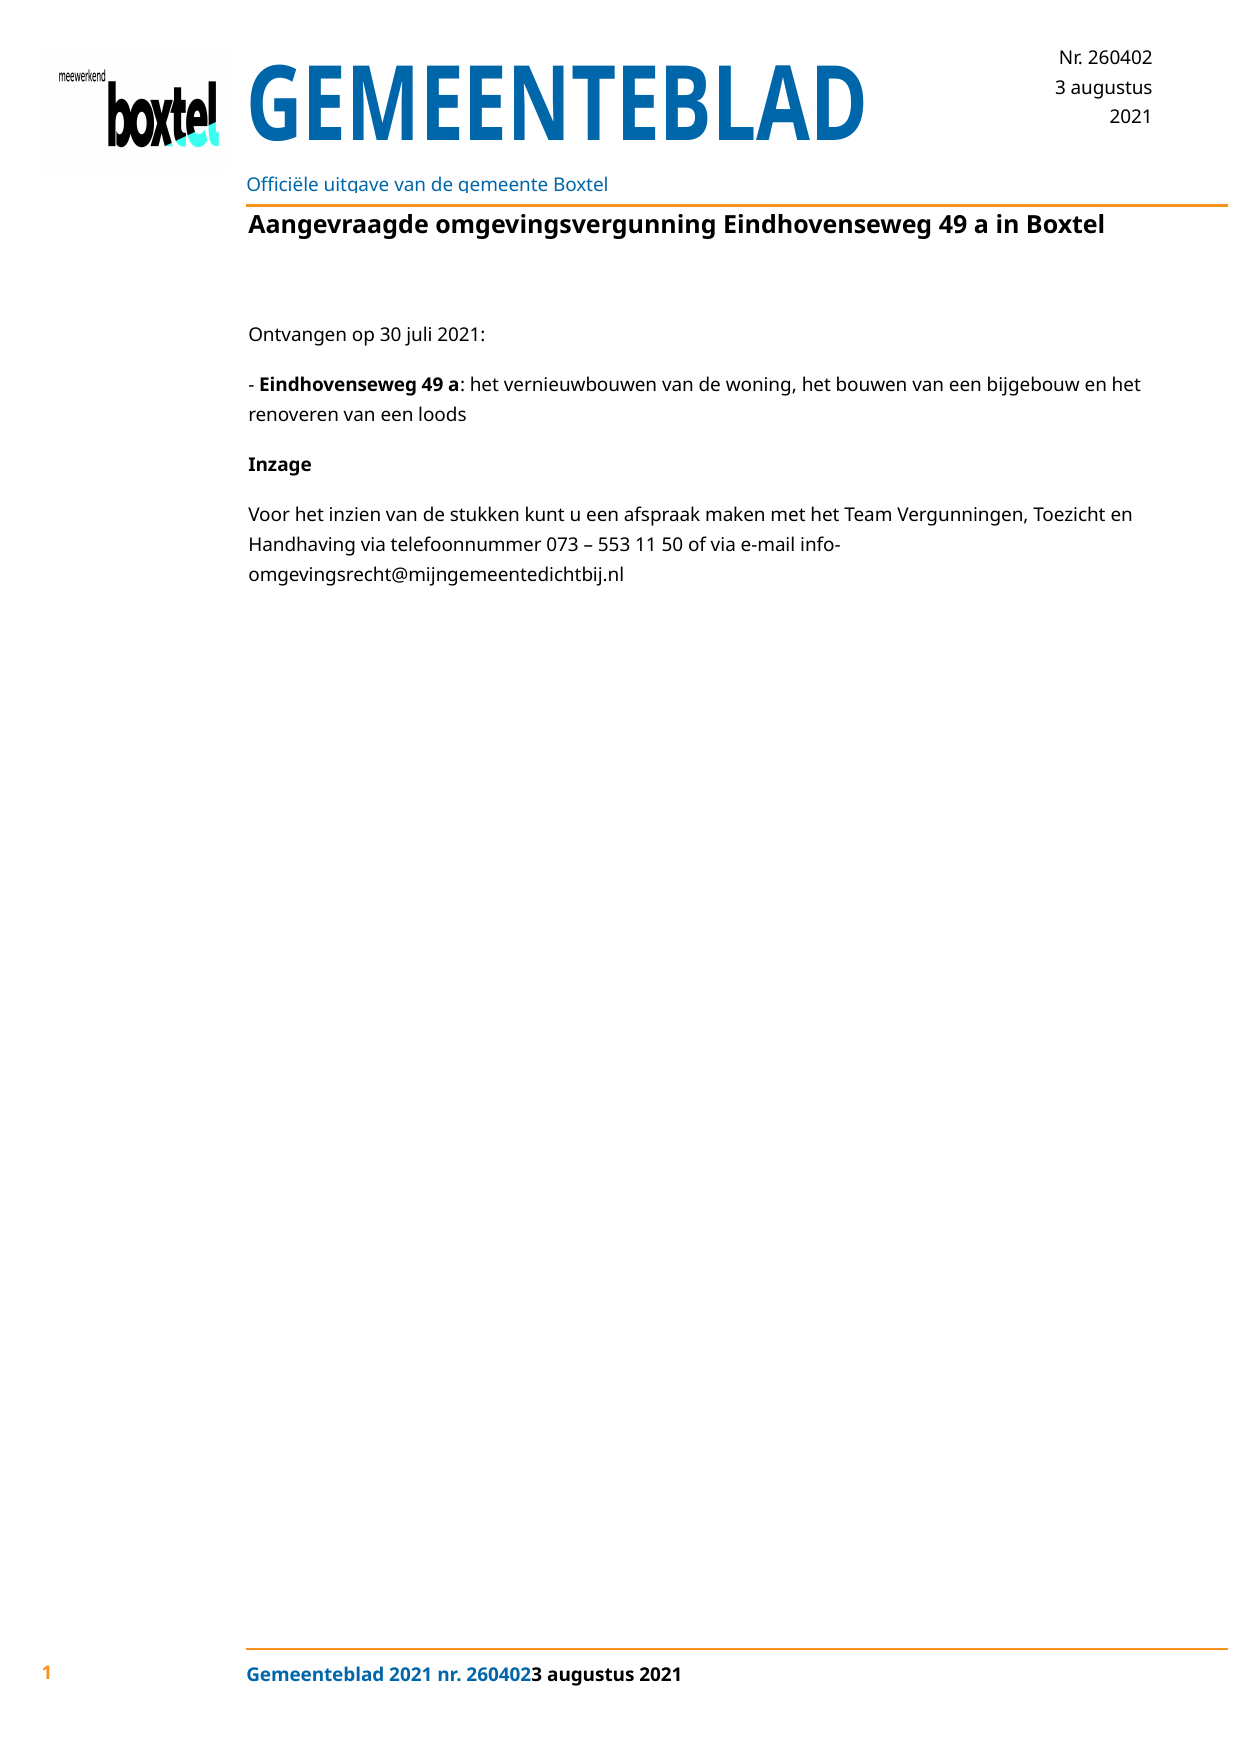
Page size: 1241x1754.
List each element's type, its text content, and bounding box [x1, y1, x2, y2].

text - Eindhovenseweg 49 a: het vernieuwbouwen van de woning, het bouwen van een bijgebouw en het renoveren van een loods [248, 371, 1152, 426]
text Inzage [248, 451, 1152, 477]
picture [41, 47, 231, 172]
text Ontvangen op 30 juli 2021: [248, 321, 1152, 346]
text Aangevraagde omgevingsvergunning Eindhovenseweg 49 a in Boxtel [248, 207, 1152, 241]
text Voor het inzien van de stukken kunt u een afspraak maken met het Team Vergunningen, Toezicht en Handhaving via telefoonnummer 073 – 553 11 50 of via e-mail info-omgevingsrecht@mijngemeentedichtbij.nl [248, 502, 1152, 586]
